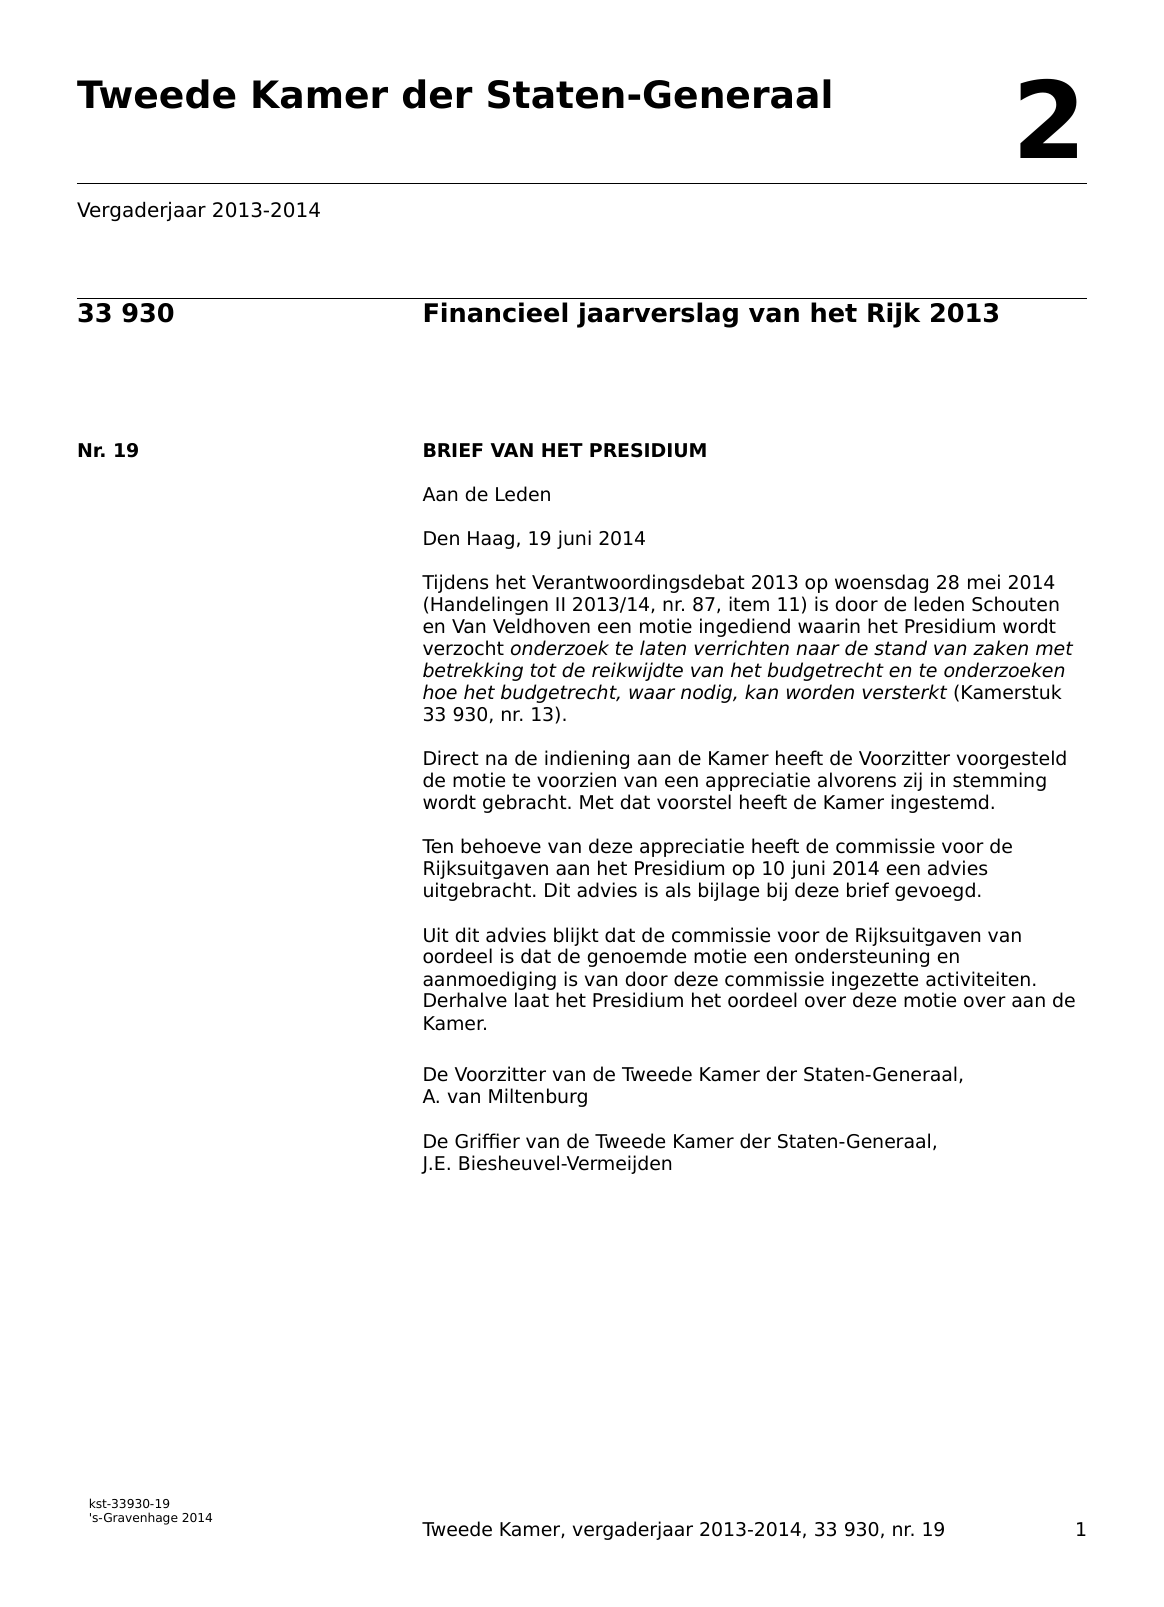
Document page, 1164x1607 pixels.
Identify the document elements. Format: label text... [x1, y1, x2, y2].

text De Voorzitter van de Tweede Kamer der Staten-Generaal, A. van Miltenburg [422, 1064, 1087, 1108]
subtitle Nr. 19 BRIEF VAN HET PRESIDIUM [77, 440, 1087, 462]
table_header 2 [886, 59, 1087, 183]
text Aan de Leden [422, 484, 1087, 506]
text 's-Gravenhage 2014 [88, 1511, 323, 1525]
text Direct na de indiening aan de Kamer heeft de Voorzitter voorgesteld de motie te voorzien van een appreciatie alvorens zij in stemming wordt gebracht. Met dat voorstel heeft de Kamer ingestemd. [422, 748, 1087, 814]
text Ten behoeve van deze appreciatie heeft de commissie voor de Rijksuitgaven aan het Presidium op 10 juni 2014 een advies uitgebracht. Dit advies is als bijlage bij deze brief gevoegd. [422, 836, 1087, 902]
text De Griffier van de Tweede Kamer der Staten-Generaal, J.E. Biesheuvel-Vermeijden [422, 1131, 1087, 1174]
text Derhalve laat het Presidium het oordeel over deze motie over aan de Kamer. [422, 990, 1087, 1034]
text kst-33930-19 [88, 1497, 323, 1511]
text Den Haag, 19 juni 2014 [422, 528, 1087, 550]
subtitle 33 930 Financieel jaarverslag van het Rijk 2013 [77, 299, 1087, 329]
text Tijdens het Verantwoordingsdebat 2013 op woensdag 28 mei 2014 (Handelingen II 2013/14, nr. 87, item 11) is door de leden Schouten en Van Veldhoven een motie ingediend waarin het Presidium wordt verzocht onderzoek te laten verrichten naar de stand van zaken met betrekking tot de reikwijdte van het budgetrecht en te onderzoeken hoe het budgetrecht, waar nodig, kan worden versterkt (Kamerstuk 33 930, nr. 13). [422, 572, 1087, 726]
text Uit dit advies blijkt dat de commissie voor de Rijksuitgaven van oordeel is dat de genoemde motie een ondersteuning en aanmoediging is van door deze commissie ingezette activiteiten. [422, 924, 1087, 990]
table_cell Vergaderjaar 2013-2014 [77, 184, 1087, 298]
table_header Tweede Kamer der Staten-Generaal [77, 59, 886, 183]
